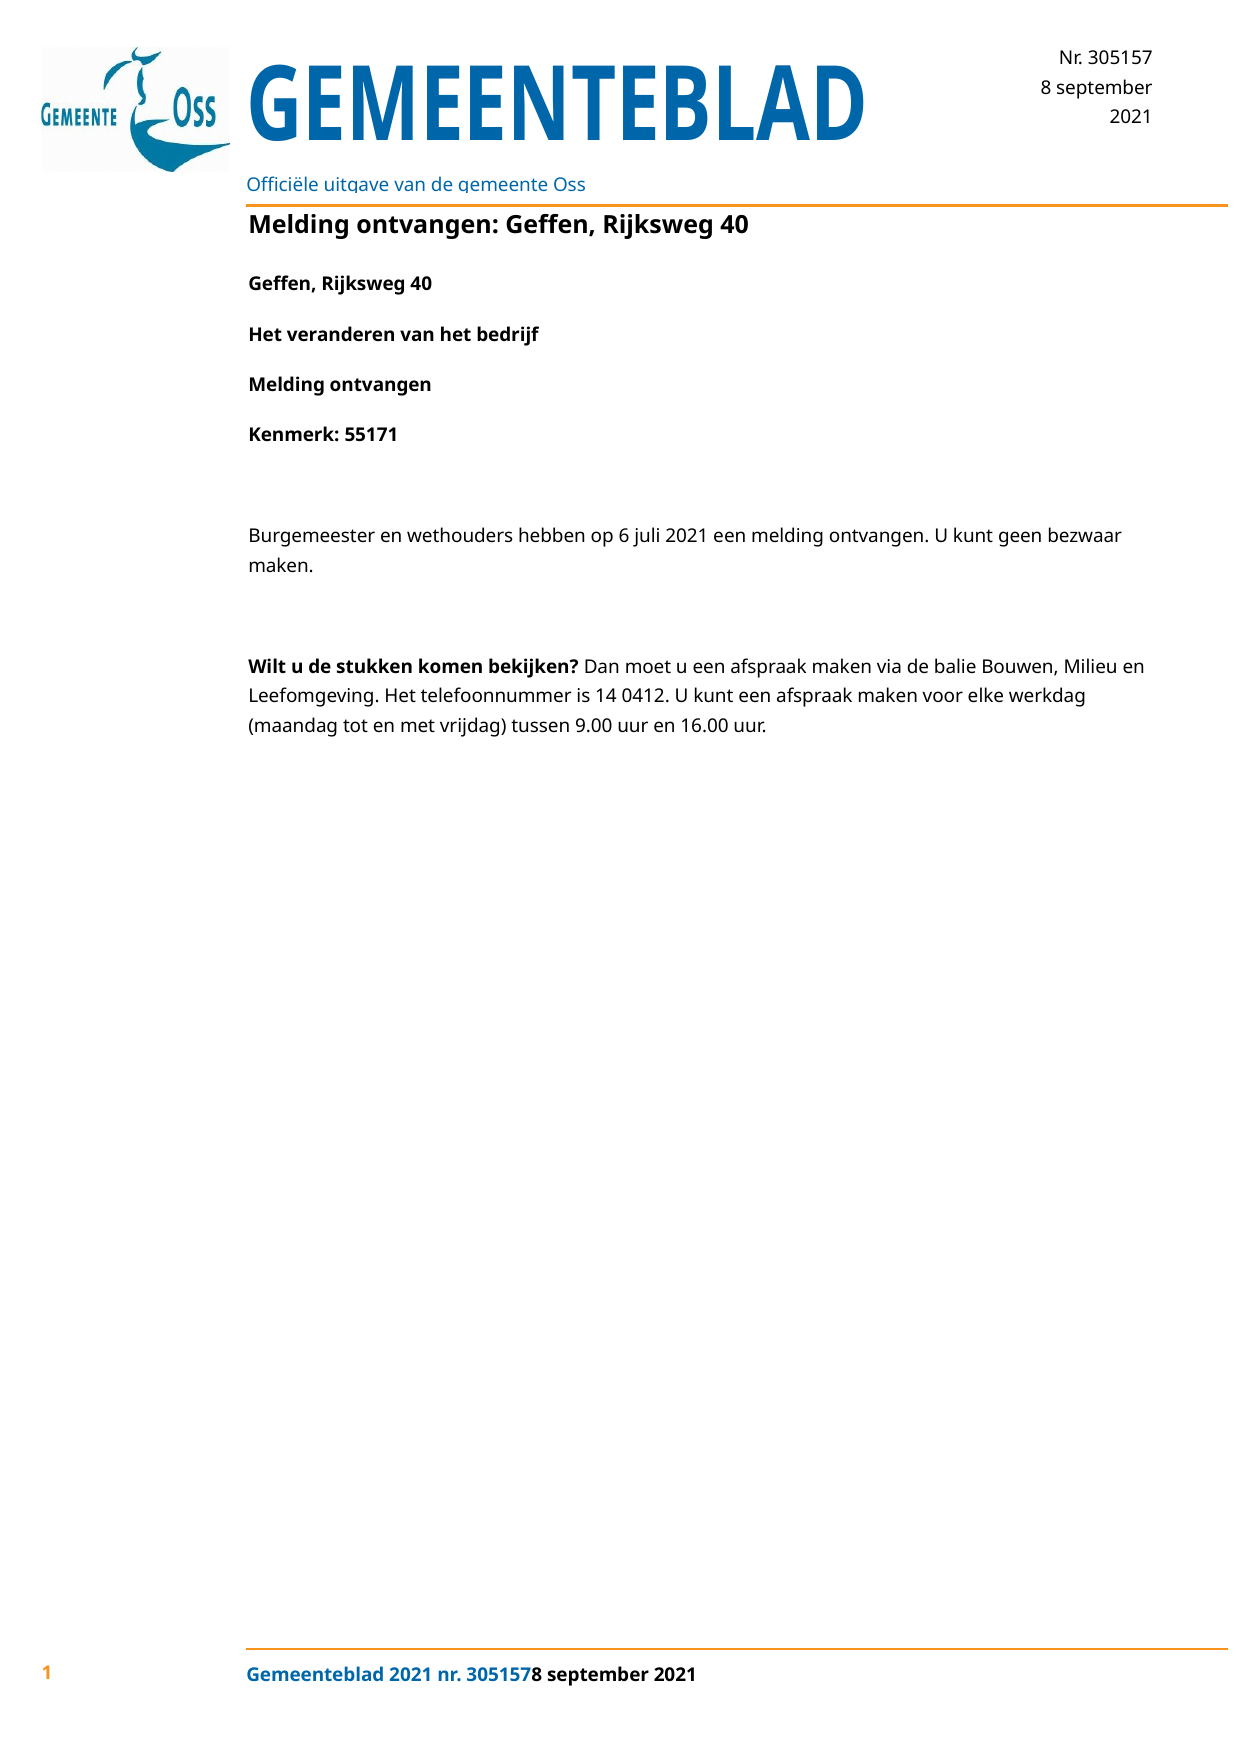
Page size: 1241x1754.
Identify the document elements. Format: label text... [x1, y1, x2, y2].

picture [41, 47, 231, 172]
text Geffen, Rijksweg 40 [248, 270, 1152, 296]
text Melding ontvangen: Geffen, Rijksweg 40 [248, 207, 1152, 241]
text Burgemeester en wethouders hebben op 6 juli 2021 een melding ontvangen. U kunt geen bezwaar maken. [248, 522, 1152, 578]
text Het veranderen van het bedrijf [248, 321, 1152, 346]
text Melding ontvangen [248, 371, 1152, 397]
text Wilt u de stukken komen bekijken? Dan moet u een afspraak maken via de balie Bouwen, Milieu en Leefomgeving. Het telefoonnummer is 14 0412. U kunt een afspraak maken voor elke werkdag (maandag tot en met vrijdag) tussen 9.00 uur en 16.00 uur. [248, 653, 1152, 738]
text Kenmerk: 55171 [248, 422, 1152, 447]
